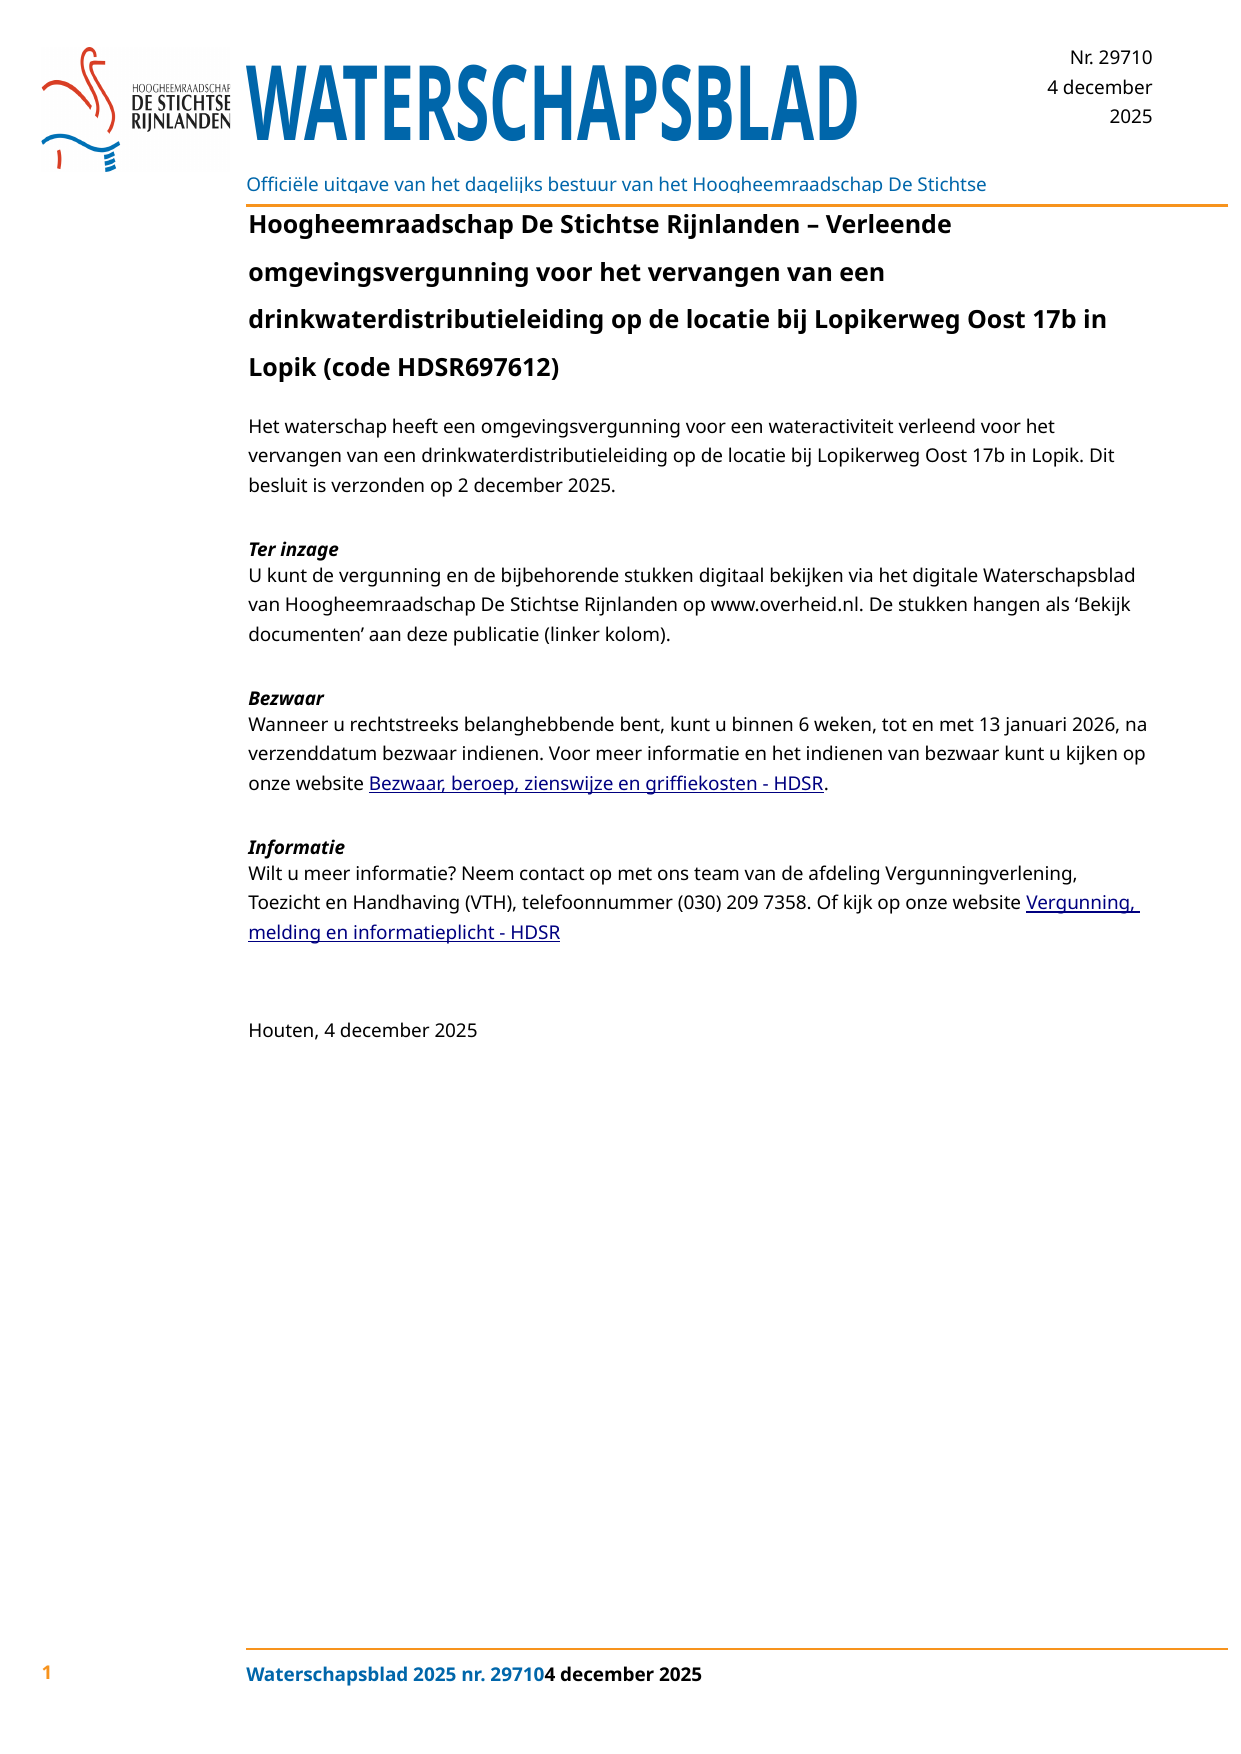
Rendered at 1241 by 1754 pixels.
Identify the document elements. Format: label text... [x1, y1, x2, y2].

text Hoogheemraadschap De Stichtse Rijnlanden – Verleende omgevingsvergunning voor het vervangen van een drinkwaterdistributieleiding op de locatie bij Lopikerweg Oost 17b in Lopik (code HDSR697612) [248, 207, 1152, 384]
text Ter inzage [248, 536, 1152, 562]
picture [41, 47, 231, 172]
text U kunt de vergunning en de bijbehorende stukken digitaal bekijken via het digitale Waterschapsblad van Hoogheemraadschap De Stichtse Rijnlanden op www.overheid.nl. De stukken hangen als ‘Bekijk documenten’ aan deze publicatie (linker kolom). [248, 562, 1152, 647]
text Houten, 4 december 2025 [248, 1017, 1152, 1043]
text Bezwaar [248, 685, 1152, 711]
text Het waterschap heeft een omgevingsvergunning voor een wateractiviteit verleend voor het vervangen van een drinkwaterdistributieleiding op de locatie bij Lopikerweg Oost 17b in Lopik. Dit besluit is verzonden op 2 december 2025. [248, 413, 1152, 498]
text Informatie [248, 834, 1152, 860]
text Wanneer u rechtstreeks belanghebbende bent, kunt u binnen 6 weken, tot en met 13 januari 2026, na verzenddatum bezwaar indienen. Voor meer informatie en het indienen van bezwaar kunt u kijken op onze website Bezwaar, beroep, zienswijze en griffiekosten - HDSR. [248, 711, 1152, 796]
text Wilt u meer informatie? Neem contact op met ons team van de afdeling Vergunningverlening, Toezicht en Handhaving (VTH), telefoonnummer (030) 209 7358. Of kijk op onze website Vergunning, melding en informatieplicht - HDSR [248, 860, 1152, 944]
